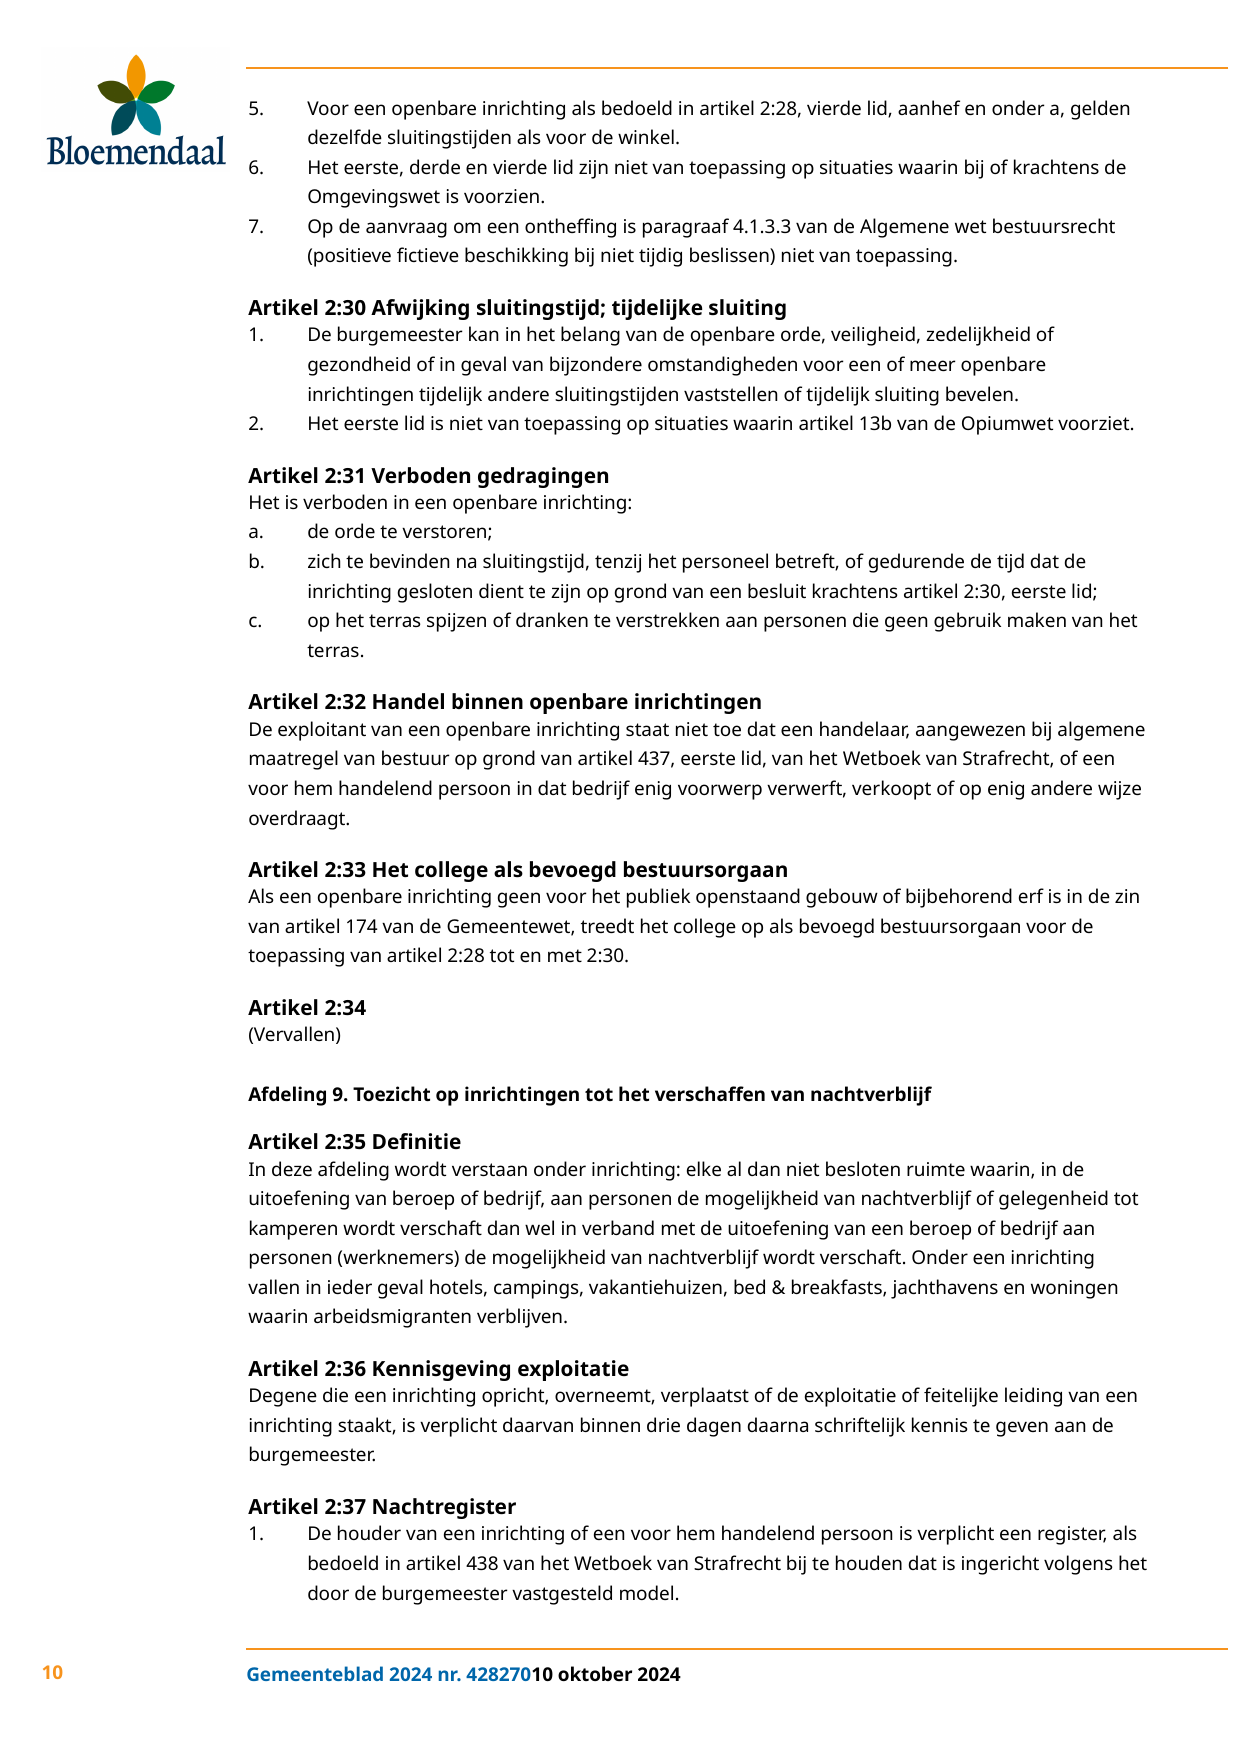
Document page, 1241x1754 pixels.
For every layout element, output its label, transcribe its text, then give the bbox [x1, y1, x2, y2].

list op het terras spijzen of dranken te verstrekken aan personen die geen gebruik maken van het terras. [248, 607, 1152, 663]
list Op de aanvraag om een ontheffing is paragraaf 4.1.3.3 van de Algemene wet bestuursrecht (positieve fictieve beschikking bij niet tijdig beslissen) niet van toepassing. [248, 213, 1152, 268]
list De houder van een inrichting of een voor hem handelend persoon is verplicht een register, als bedoeld in artikel 438 van het Wetboek van Strafrecht bij te houden dat is ingericht volgens het door de burgemeester vastgesteld model. [248, 1521, 1152, 1605]
list zich te bevinden na sluitingstijd, tenzij het personeel betreft, of gedurende de tijd dat de inrichting gesloten dient te zijn op grond van een besluit krachtens artikel 2:30, eerste lid; [248, 548, 1152, 604]
text Degene die een inrichting opricht, overneemt, verplaatst of de exploitatie of feitelijke leiding van een inrichting staakt, is verplicht daarvan binnen drie dagen daarna schriftelijk kennis te geven aan de burgemeester. [248, 1382, 1152, 1467]
text De exploitant van een openbare inrichting staat niet toe dat een handelaar, aangewezen bij algemene maatregel van bestuur op grond van artikel 437, eerste lid, van het Wetboek van Strafrecht, of een voor hem handelend persoon in dat bedrijf enig voorwerp verwerft, verkoopt of op enig andere wijze overdraagt. [248, 716, 1152, 830]
list Het eerste, derde en vierde lid zijn niet van toepassing op situaties waarin bij of krachtens de Omgevingswet is voorzien. [248, 154, 1152, 209]
text Het is verboden in een openbare inrichting: [248, 489, 1152, 515]
text Afdeling 9. Toezicht op inrichtingen tot het verschaffen van nachtverblijf [248, 1081, 1152, 1106]
text Als een openbare inrichting geen voor het publiek openstaand gebouw of bijbehorend erf is in de zin van artikel 174 van de Gemeentewet, treedt het college op als bevoegd bestuursorgaan voor de toepassing van artikel 2:28 tot en met 2:30. [248, 883, 1152, 968]
list de orde te verstoren; [248, 519, 1152, 544]
text (Vervallen) [248, 1022, 1152, 1047]
list Het eerste lid is niet van toepassing op situaties waarin artikel 13b van de Opiumwet voorziet. [248, 410, 1152, 436]
text Artikel 2:33 Het college als bevoegd bestuursorgaan [248, 855, 1152, 883]
text Artikel 2:35 Definitie [248, 1127, 1152, 1156]
list De burgemeester kan in het belang van de openbare orde, veiligheid, zedelijkheid of gezondheid of in geval van bijzondere omstandigheden voor een of meer openbare inrichtingen tijdelijk andere sluitingstijden vaststellen of tijdelijk sluiting bevelen. [248, 322, 1152, 406]
text In deze afdeling wordt verstaan onder inrichting: elke al dan niet besloten ruimte waarin, in de uitoefening van beroep of bedrijf, aan personen de mogelijkheid van nachtverblijf of gelegenheid tot kamperen wordt verschaft dan wel in verband met de uitoefening van een beroep of bedrijf aan personen (werknemers) de mogelijkheid van nachtverblijf wordt verschaft. Onder een inrichting vallen in ieder geval hotels, campings, vakantiehuizen, bed & breakfasts, jachthavens en woningen waarin arbeidsmigranten verblijven. [248, 1156, 1152, 1329]
text Artikel 2:31 Verboden gedragingen [248, 461, 1152, 489]
text Artikel 2:37 Nachtregister [248, 1492, 1152, 1521]
picture [41, 47, 231, 172]
text Artikel 2:32 Handel binnen openbare inrichtingen [248, 687, 1152, 716]
text Artikel 2:34 [248, 993, 1152, 1022]
text Artikel 2:30 Afwijking sluitingstijd; tijdelijke sluiting [248, 293, 1152, 322]
text Artikel 2:36 Kennisgeving exploitatie [248, 1354, 1152, 1382]
list Voor een openbare inrichting als bedoeld in artikel 2:28, vierde lid, aanhef en onder a, gelden dezelfde sluitingstijden als voor de winkel. [248, 95, 1152, 150]
